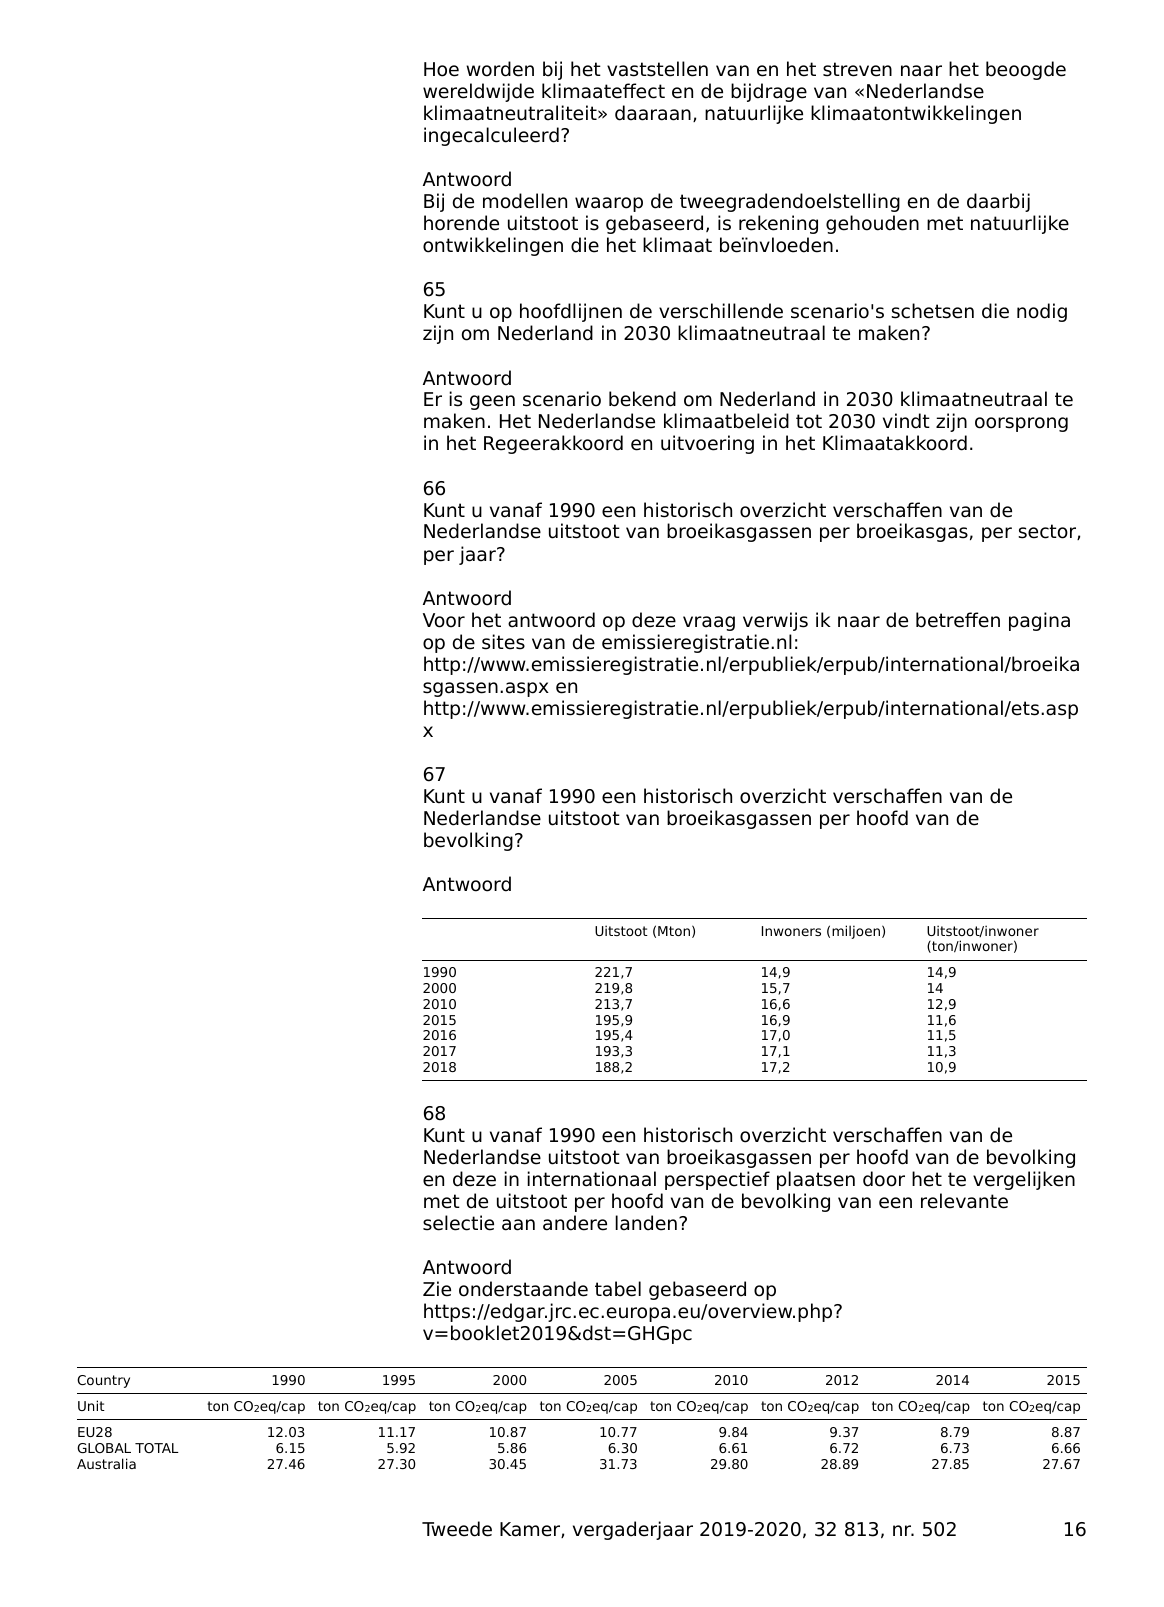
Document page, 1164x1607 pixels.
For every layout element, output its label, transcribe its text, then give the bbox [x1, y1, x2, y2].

table_cell 14,9 [921, 961, 1087, 981]
table_cell 2016 [422, 1028, 588, 1044]
table_header [422, 919, 588, 959]
table_cell ton CO2eq/cap [533, 1394, 643, 1419]
text Bij de modellen waarop de tweegradendoelstelling en de daarbij horende uitstoot is gebaseerd, is rekening gehouden met natuurlijke ontwikkelingen die het klimaat beïnvloeden. [422, 191, 1087, 257]
table_cell 29.80 [644, 1457, 754, 1472]
text Antwoord [422, 588, 1087, 609]
table_cell 5.92 [311, 1441, 422, 1457]
table_cell 10.77 [533, 1420, 643, 1441]
table_cell ton CO2eq/cap [976, 1394, 1087, 1419]
table_cell ton CO2eq/cap [311, 1394, 422, 1419]
text 67 [422, 764, 1087, 786]
text Antwoord [422, 169, 1087, 191]
table_header 2005 [533, 1368, 643, 1393]
table_cell 221,7 [588, 961, 754, 981]
text 68 [422, 1103, 1087, 1125]
table_cell Unit [77, 1394, 201, 1419]
table_cell GLOBAL TOTAL [77, 1441, 201, 1457]
table_cell 15,7 [754, 981, 921, 997]
table_cell 6.66 [976, 1441, 1087, 1457]
table_cell 188,2 [588, 1060, 754, 1080]
table_cell 195,4 [588, 1028, 754, 1044]
table_cell 2018 [422, 1060, 588, 1080]
table_cell 31.73 [533, 1457, 643, 1472]
text 65 [422, 279, 1087, 301]
table_cell 11,6 [921, 1013, 1087, 1028]
table_cell 5.86 [422, 1441, 533, 1457]
table_cell 17,0 [754, 1028, 921, 1044]
table_header 2000 [422, 1368, 533, 1393]
table_cell 219,8 [588, 981, 754, 997]
table_header 1990 [201, 1368, 311, 1393]
text Kunt u vanaf 1990 een historisch overzicht verschaffen van de Nederlandse uitstoot van broeikasgassen per hoofd van de bevolking en deze in internationaal perspectief plaatsen door het te vergelijken met de uitstoot per hoofd van de bevolking van een relevante selectie aan andere landen? [422, 1125, 1087, 1235]
text Antwoord [422, 874, 1087, 896]
table_cell 10,9 [921, 1060, 1087, 1080]
table_header 2010 [644, 1368, 754, 1393]
table_header Uitstoot/inwoner (ton/inwoner) [921, 919, 1087, 959]
table_cell 27.85 [865, 1457, 976, 1472]
table_cell 12.03 [201, 1420, 311, 1441]
table_cell EU28 [77, 1420, 201, 1441]
table_header 2014 [865, 1368, 976, 1393]
text Antwoord [422, 367, 1087, 389]
table_cell 195,9 [588, 1013, 754, 1028]
table_cell 1990 [422, 961, 588, 981]
text Zie onderstaande tabel gebaseerd op https://edgar.jrc.ec.europa.eu/overview.php?v=booklet2019&dst=GHGpc [422, 1279, 1087, 1345]
text Antwoord [422, 1257, 1087, 1279]
table_cell 17,1 [754, 1044, 921, 1059]
table_cell 11,3 [921, 1044, 1087, 1059]
table_cell 213,7 [588, 997, 754, 1012]
table_cell 27.30 [311, 1457, 422, 1472]
text 66 [422, 477, 1087, 499]
table_cell 12,9 [921, 997, 1087, 1012]
table_cell 9.84 [644, 1420, 754, 1441]
table_cell 2010 [422, 997, 588, 1012]
table_header 2012 [754, 1368, 865, 1393]
table_cell ton CO2eq/cap [865, 1394, 976, 1419]
table_header 2015 [976, 1368, 1087, 1393]
table_cell 17,2 [754, 1060, 921, 1080]
table_cell 27.46 [201, 1457, 311, 1472]
text Er is geen scenario bekend om Nederland in 2030 klimaatneutraal te maken. Het Nederlandse klimaatbeleid tot 2030 vindt zijn oorsprong in het Regeerakkoord en uitvoering in het Klimaatakkoord. [422, 389, 1087, 455]
table_header Country [77, 1368, 201, 1393]
table_header Uitstoot (Mton) [588, 919, 754, 959]
table_cell ton CO2eq/cap [201, 1394, 311, 1419]
table_cell 16,6 [754, 997, 921, 1012]
table_cell 11.17 [311, 1420, 422, 1441]
table_header 1995 [311, 1368, 422, 1393]
table_header Inwoners (miljoen) [754, 919, 921, 959]
table_cell ton CO2eq/cap [644, 1394, 754, 1419]
table_cell 14 [921, 981, 1087, 997]
table_cell 27.67 [976, 1457, 1087, 1472]
table_cell 14,9 [754, 961, 921, 981]
table_cell 28.89 [754, 1457, 865, 1472]
table_cell Australia [77, 1457, 201, 1472]
table_cell 8.79 [865, 1420, 976, 1441]
text Voor het antwoord op deze vraag verwijs ik naar de betreffen pagina op de sites van de emissieregistratie.nl: http://www.emissieregistratie.nl/erpubliek/erpub/international/broeikasgassen.aspx en http://www.emissieregistratie.nl/erpubliek/erpub/international/ets.aspx [422, 609, 1087, 741]
table_cell 6.30 [533, 1441, 643, 1457]
table_cell 2017 [422, 1044, 588, 1059]
table_cell 9.37 [754, 1420, 865, 1441]
table_cell 10.87 [422, 1420, 533, 1441]
table_cell 6.72 [754, 1441, 865, 1457]
table_cell 6.73 [865, 1441, 976, 1457]
text Kunt u vanaf 1990 een historisch overzicht verschaffen van de Nederlandse uitstoot van broeikasgassen per broeikasgas, per sector, per jaar? [422, 499, 1087, 565]
table_cell ton CO2eq/cap [422, 1394, 533, 1419]
table_cell 193,3 [588, 1044, 754, 1059]
table_cell 2015 [422, 1013, 588, 1028]
table_cell 6.61 [644, 1441, 754, 1457]
table_cell 2000 [422, 981, 588, 997]
table_cell 11,5 [921, 1028, 1087, 1044]
table_cell 8.87 [976, 1420, 1087, 1441]
table_cell 30.45 [422, 1457, 533, 1472]
text Kunt u vanaf 1990 een historisch overzicht verschaffen van de Nederlandse uitstoot van broeikasgassen per hoofd van de bevolking? [422, 786, 1087, 852]
text Kunt u op hoofdlijnen de verschillende scenario's schetsen die nodig zijn om Nederland in 2030 klimaatneutraal te maken? [422, 301, 1087, 345]
text Hoe worden bij het vaststellen van en het streven naar het beoogde wereldwijde klimaateffect en de bijdrage van «Nederlandse klimaatneutraliteit» daaraan, natuurlijke klimaatontwikkelingen ingecalculeerd? [422, 59, 1087, 147]
table_cell 16,9 [754, 1013, 921, 1028]
table_cell ton CO2eq/cap [754, 1394, 865, 1419]
table_cell 6.15 [201, 1441, 311, 1457]
